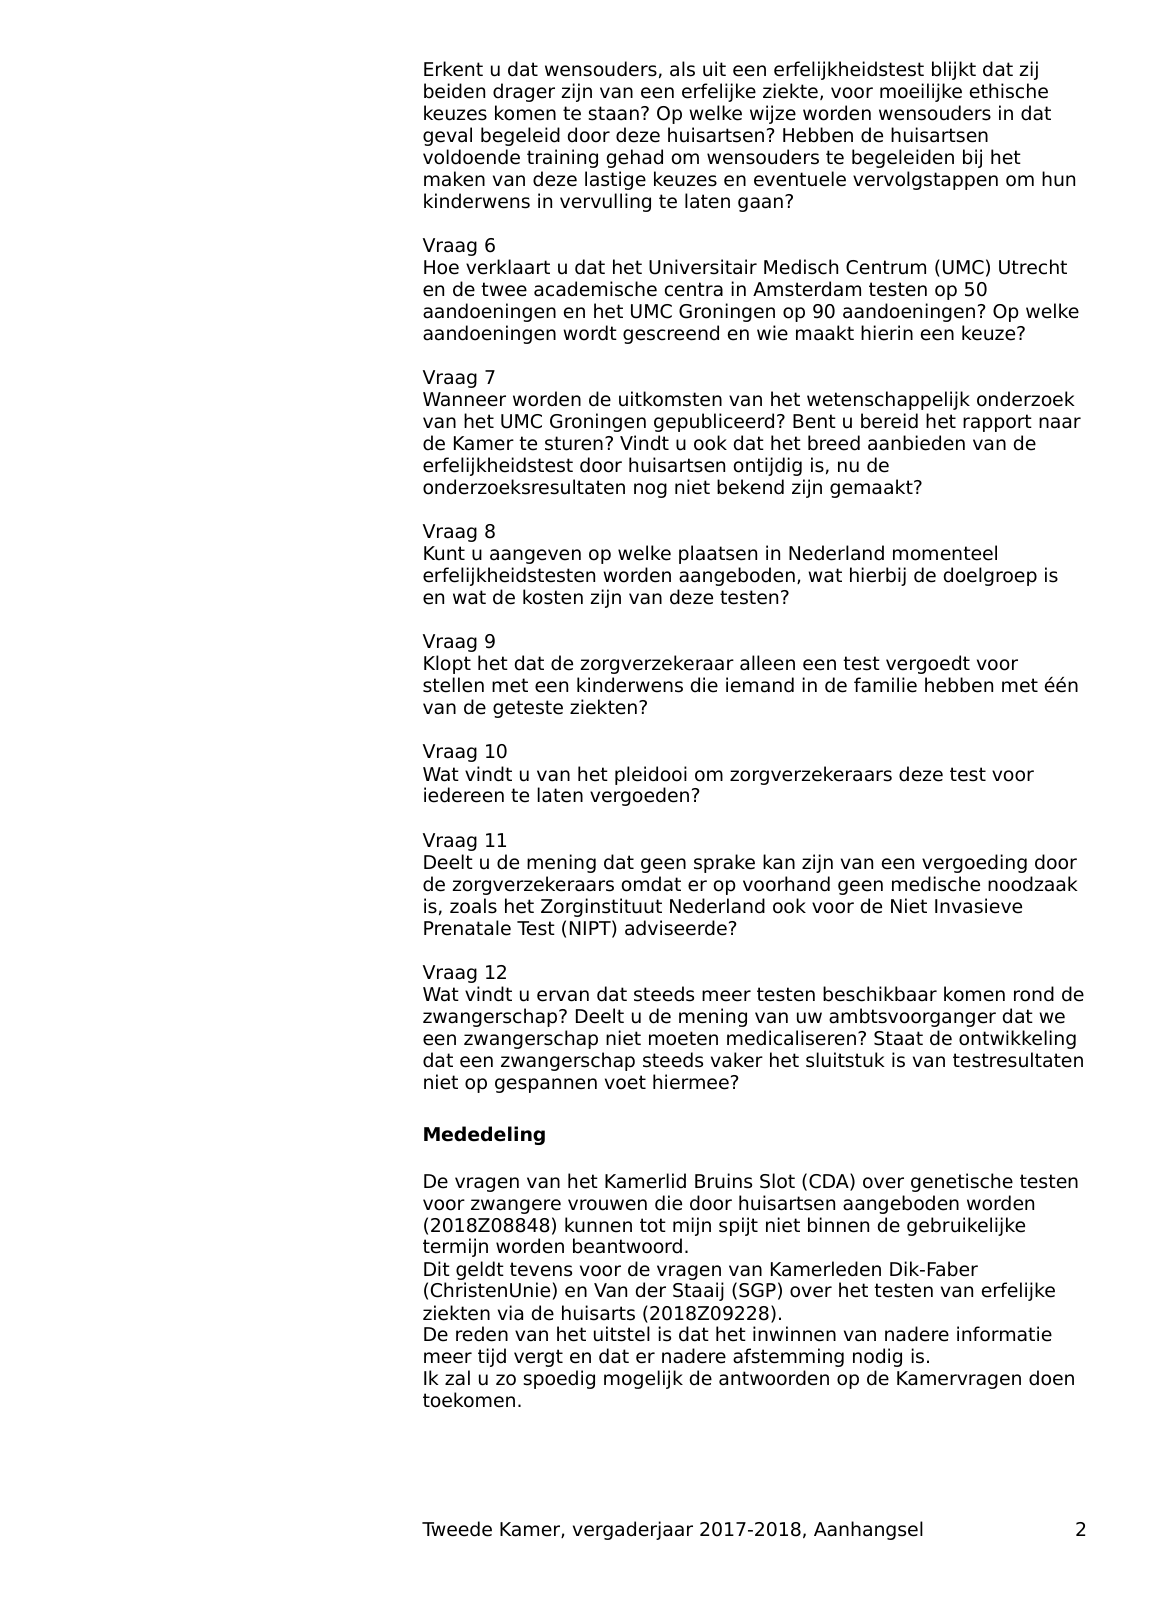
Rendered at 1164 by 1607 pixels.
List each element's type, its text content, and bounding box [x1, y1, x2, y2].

text Vraag 6 [422, 235, 1087, 257]
text Wanneer worden de uitkomsten van het wetenschappelijk onderzoek van het UMC Groningen gepubliceerd? Bent u bereid het rapport naar de Kamer te sturen? Vindt u ook dat het breed aanbieden van de erfelijkheidstest door huisartsen ontijdig is, nu de onderzoeksresultaten nog niet bekend zijn gemaakt? [422, 389, 1087, 499]
text Vraag 10 [422, 741, 1087, 763]
text Vraag 8 [422, 521, 1087, 543]
text Ik zal u zo spoedig mogelijk de antwoorden op de Kamervragen doen toekomen. [422, 1368, 1087, 1412]
text Kunt u aangeven op welke plaatsen in Nederland momenteel erfelijkheidstesten worden aangeboden, wat hierbij de doelgroep is en wat de kosten zijn van deze testen? [422, 543, 1087, 609]
text De reden van het uitstel is dat het inwinnen van nadere informatie meer tijd vergt en dat er nadere afstemming nodig is. [422, 1324, 1087, 1368]
text Vraag 11 [422, 829, 1087, 852]
text Wat vindt u van het pleidooi om zorgverzekeraars deze test voor iedereen te laten vergoeden? [422, 763, 1087, 807]
text Vraag 7 [422, 367, 1087, 389]
text Vraag 9 [422, 631, 1087, 653]
text Hoe verklaart u dat het Universitair Medisch Centrum (UMC) Utrecht en de twee academische centra in Amsterdam testen op 50 aandoeningen en het UMC Groningen op 90 aandoeningen? Op welke aandoeningen wordt gescreend en wie maakt hierin een keuze? [422, 257, 1087, 345]
text Wat vindt u ervan dat steeds meer testen beschikbaar komen rond de zwangerschap? Deelt u de mening van uw ambtsvoorganger dat we een zwangerschap niet moeten medicaliseren? Staat de ontwikkeling dat een zwangerschap steeds vaker het sluitstuk is van testresultaten niet op gespannen voet hiermee? [422, 984, 1087, 1093]
text Dit geldt tevens voor de vragen van Kamerleden Dik-Faber (ChristenUnie) en Van der Staaij (SGP) over het testen van erfelijke ziekten via de huisarts (2018Z09228). [422, 1258, 1087, 1324]
text De vragen van het Kamerlid Bruins Slot (CDA) over genetische testen voor zwangere vrouwen die door huisartsen aangeboden worden (2018Z08848) kunnen tot mijn spijt niet binnen de gebruikelijke termijn worden beantwoord. [422, 1171, 1087, 1258]
text Deelt u de mening dat geen sprake kan zijn van een vergoeding door de zorgverzekeraars omdat er op voorhand geen medische noodzaak is, zoals het Zorginstituut Nederland ook voor de Niet Invasieve Prenatale Test (NIPT) adviseerde? [422, 852, 1087, 939]
text Erkent u dat wensouders, als uit een erfelijkheidstest blijkt dat zij beiden drager zijn van een erfelijke ziekte, voor moeilijke ethische keuzes komen te staan? Op welke wijze worden wensouders in dat geval begeleid door deze huisartsen? Hebben de huisartsen voldoende training gehad om wensouders te begeleiden bij het maken van deze lastige keuzes en eventuele vervolgstappen om hun kinderwens in vervulling te laten gaan? [422, 59, 1087, 213]
text Klopt het dat de zorgverzekeraar alleen een test vergoedt voor stellen met een kinderwens die iemand in de familie hebben met één van de geteste ziekten? [422, 653, 1087, 719]
text Vraag 12 [422, 962, 1087, 984]
subtitle Mededeling [422, 1123, 1087, 1146]
